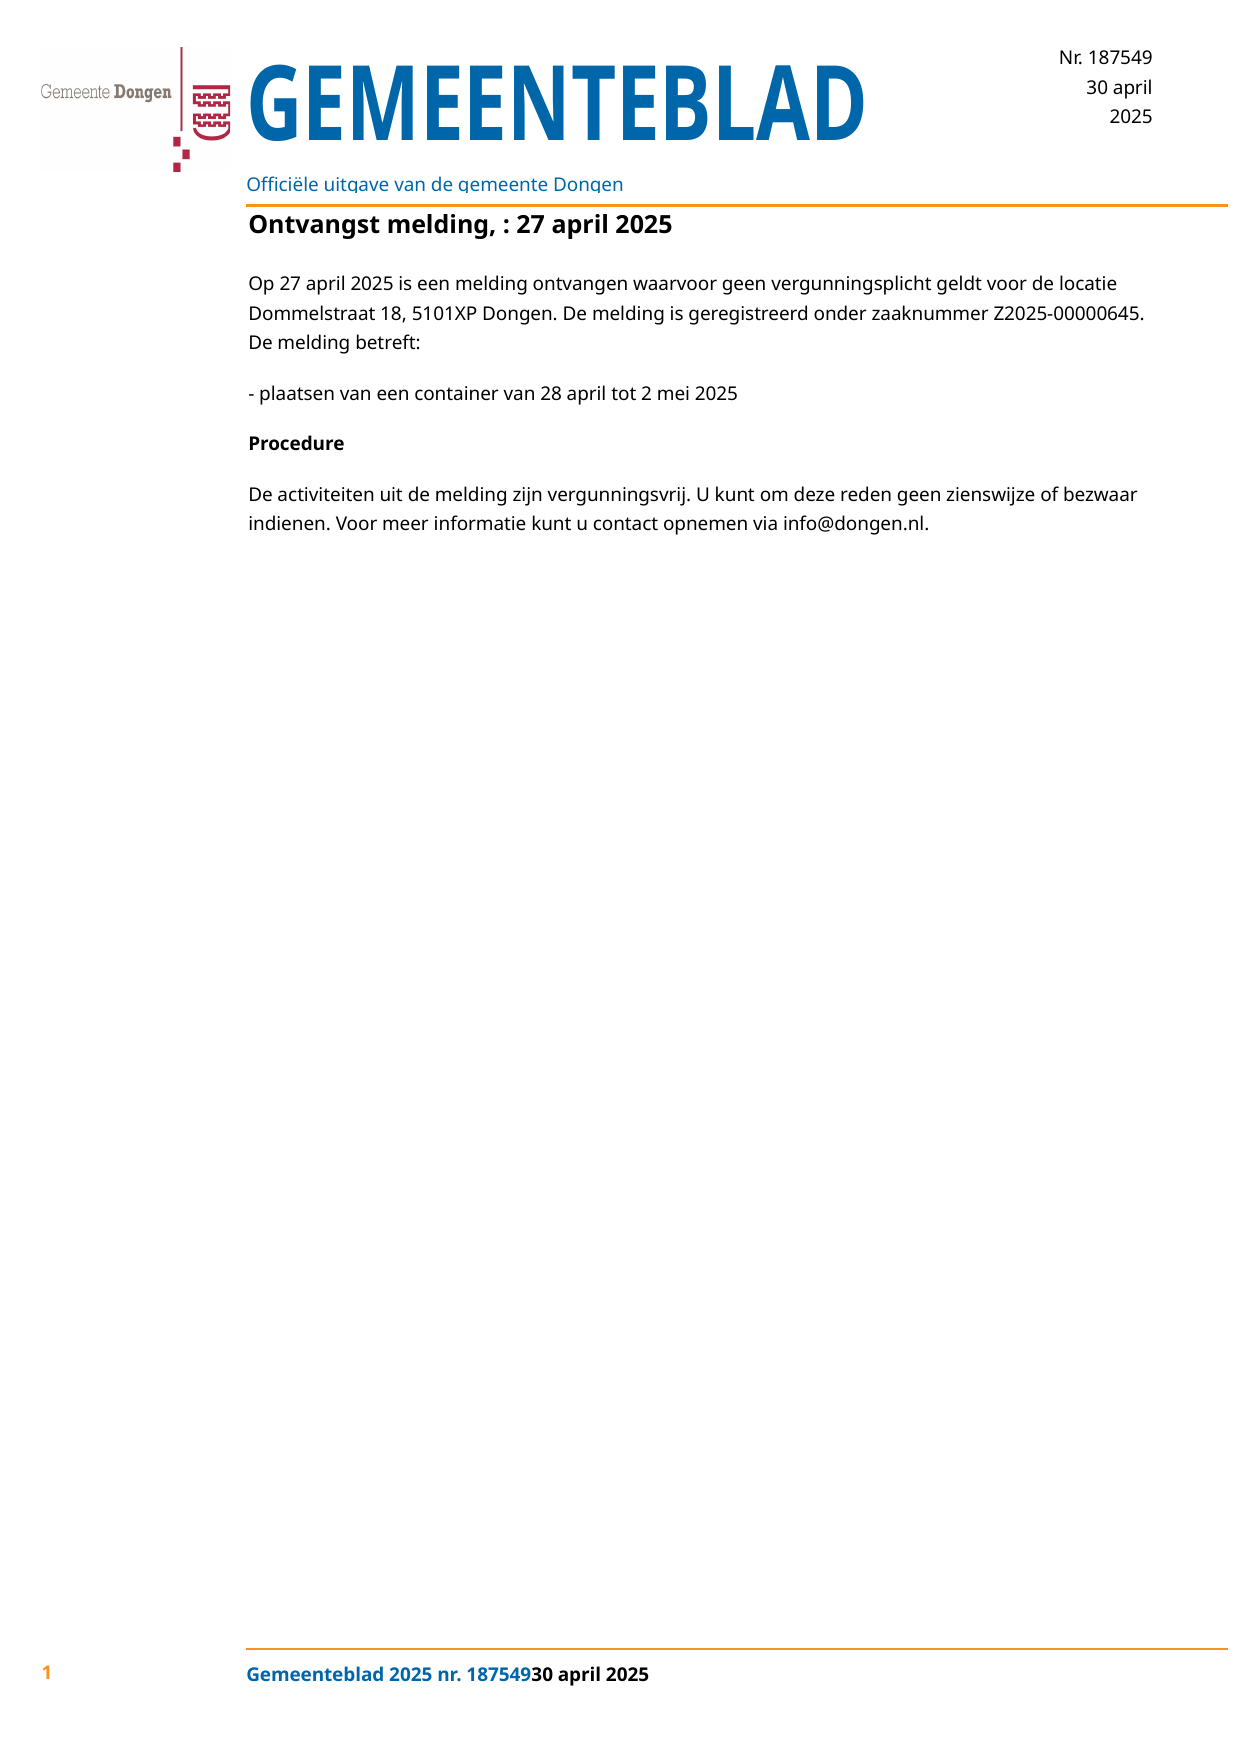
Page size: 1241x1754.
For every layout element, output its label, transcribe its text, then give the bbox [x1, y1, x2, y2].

text - plaatsen van een container van 28 april tot 2 mei 2025 [248, 380, 1152, 406]
picture [41, 47, 231, 172]
text Op 27 april 2025 is een melding ontvangen waarvoor geen vergunningsplicht geldt voor de locatie Dommelstraat 18, 5101XP Dongen. De melding is geregistreerd onder zaaknummer Z2025-00000645. De melding betreft: [248, 270, 1152, 355]
text De activiteiten uit de melding zijn vergunningsvrij. U kunt om deze reden geen zienswijze of bezwaar indienen. Voor meer informatie kunt u contact opnemen via info@dongen.nl. [248, 481, 1152, 536]
text Ontvangst melding, : 27 april 2025 [248, 207, 1152, 241]
text Procedure [248, 430, 1152, 456]
